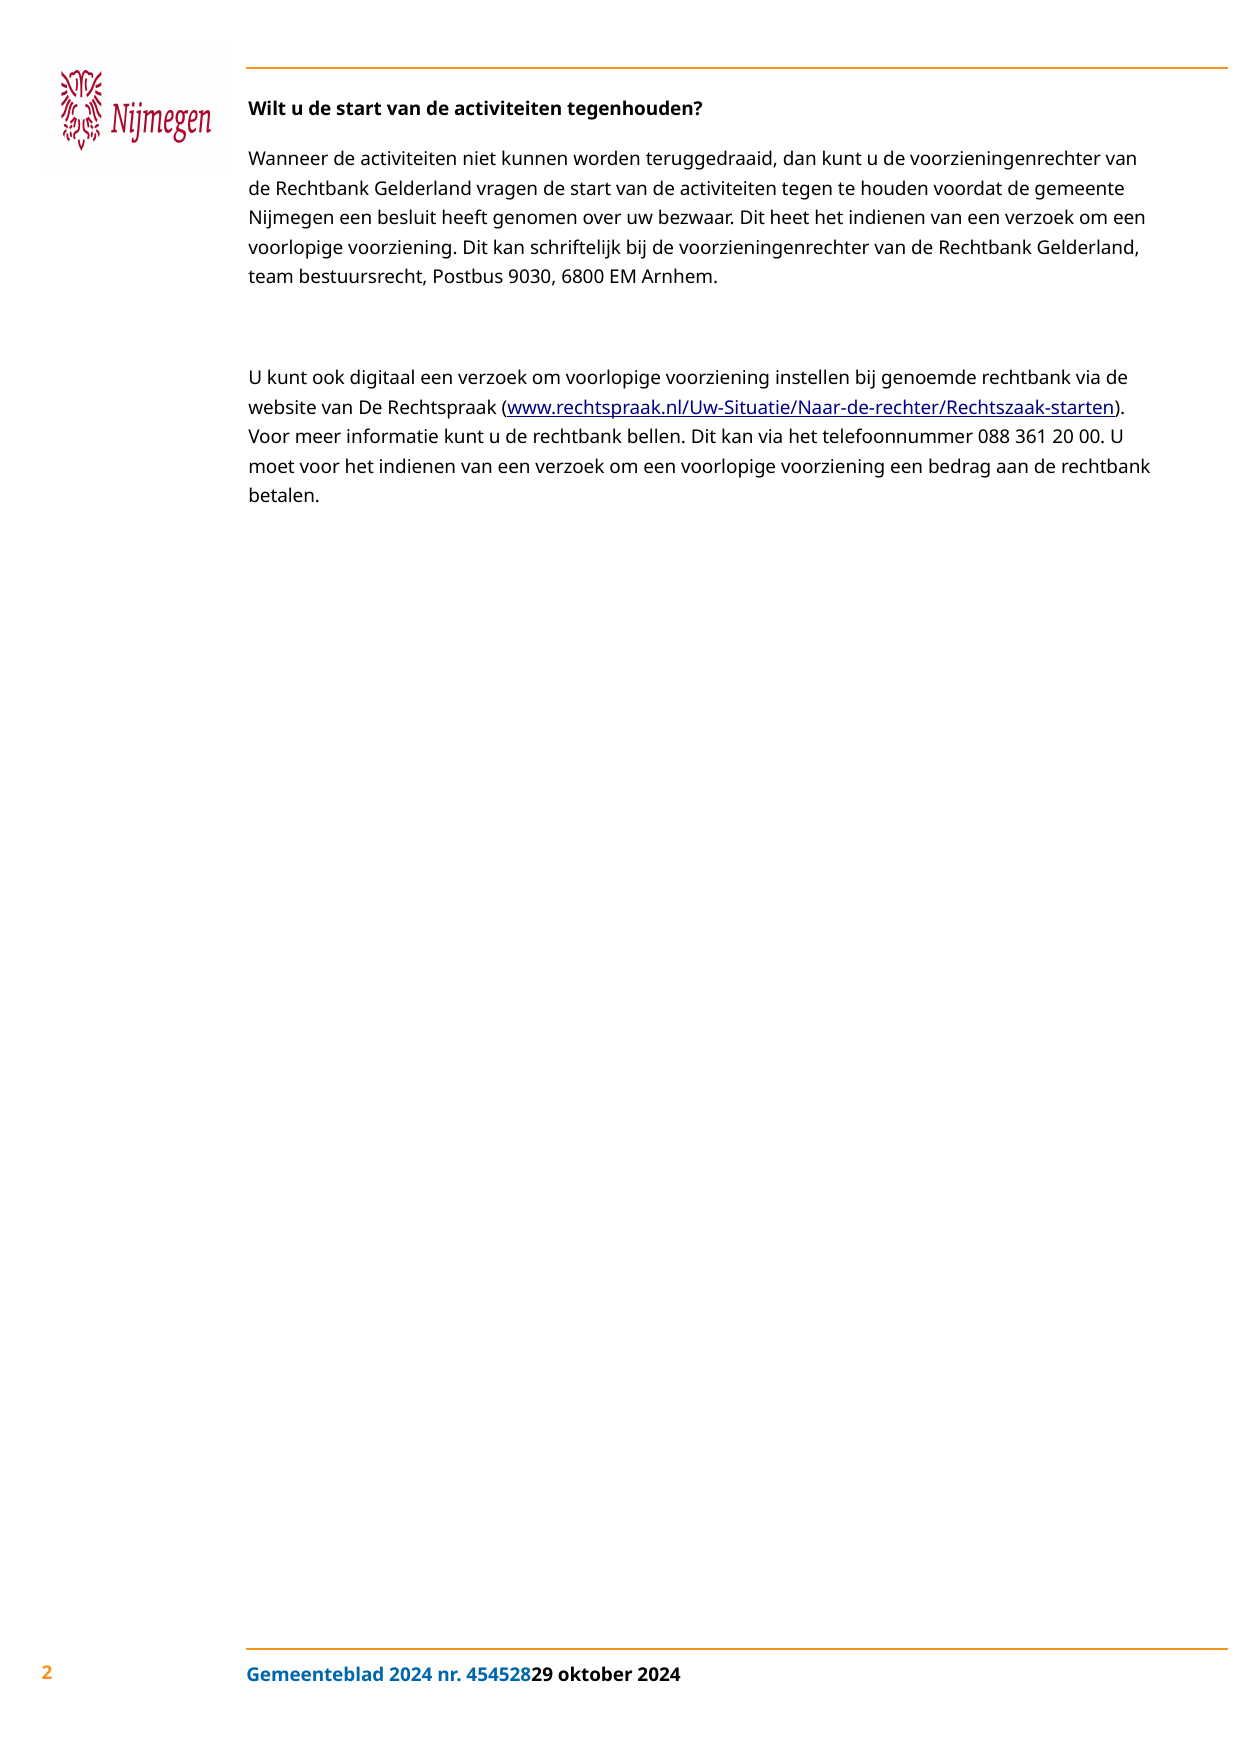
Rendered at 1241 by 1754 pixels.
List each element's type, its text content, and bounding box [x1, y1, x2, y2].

text Wilt u de start van de activiteiten tegenhouden? [248, 95, 1152, 121]
picture [41, 47, 231, 172]
text U kunt ook digitaal een verzoek om voorlopige voorziening instellen bij genoemde rechtbank via de website van De Rechtspraak (www.rechtspraak.nl/Uw-Situatie/Naar-de-rechter/Rechtszaak-starten). Voor meer informatie kunt u de rechtbank bellen. Dit kan via het telefoonnummer 088 361 20 00. U moet voor het indienen van een verzoek om een voorlopige voorziening een bedrag aan de rechtbank betalen. [248, 364, 1152, 508]
text Wanneer de activiteiten niet kunnen worden teruggedraaid, dan kunt u de voorzieningenrechter van de Rechtbank Gelderland vragen de start van de activiteiten tegen te houden voordat de gemeente Nijmegen een besluit heeft genomen over uw bezwaar. Dit heet het indienen van een verzoek om een voorlopige voorziening. Dit kan schriftelijk bij de voorzieningenrechter van de Rechtbank Gelderland, team bestuursrecht, Postbus 9030, 6800 EM Arnhem. [248, 145, 1152, 289]
